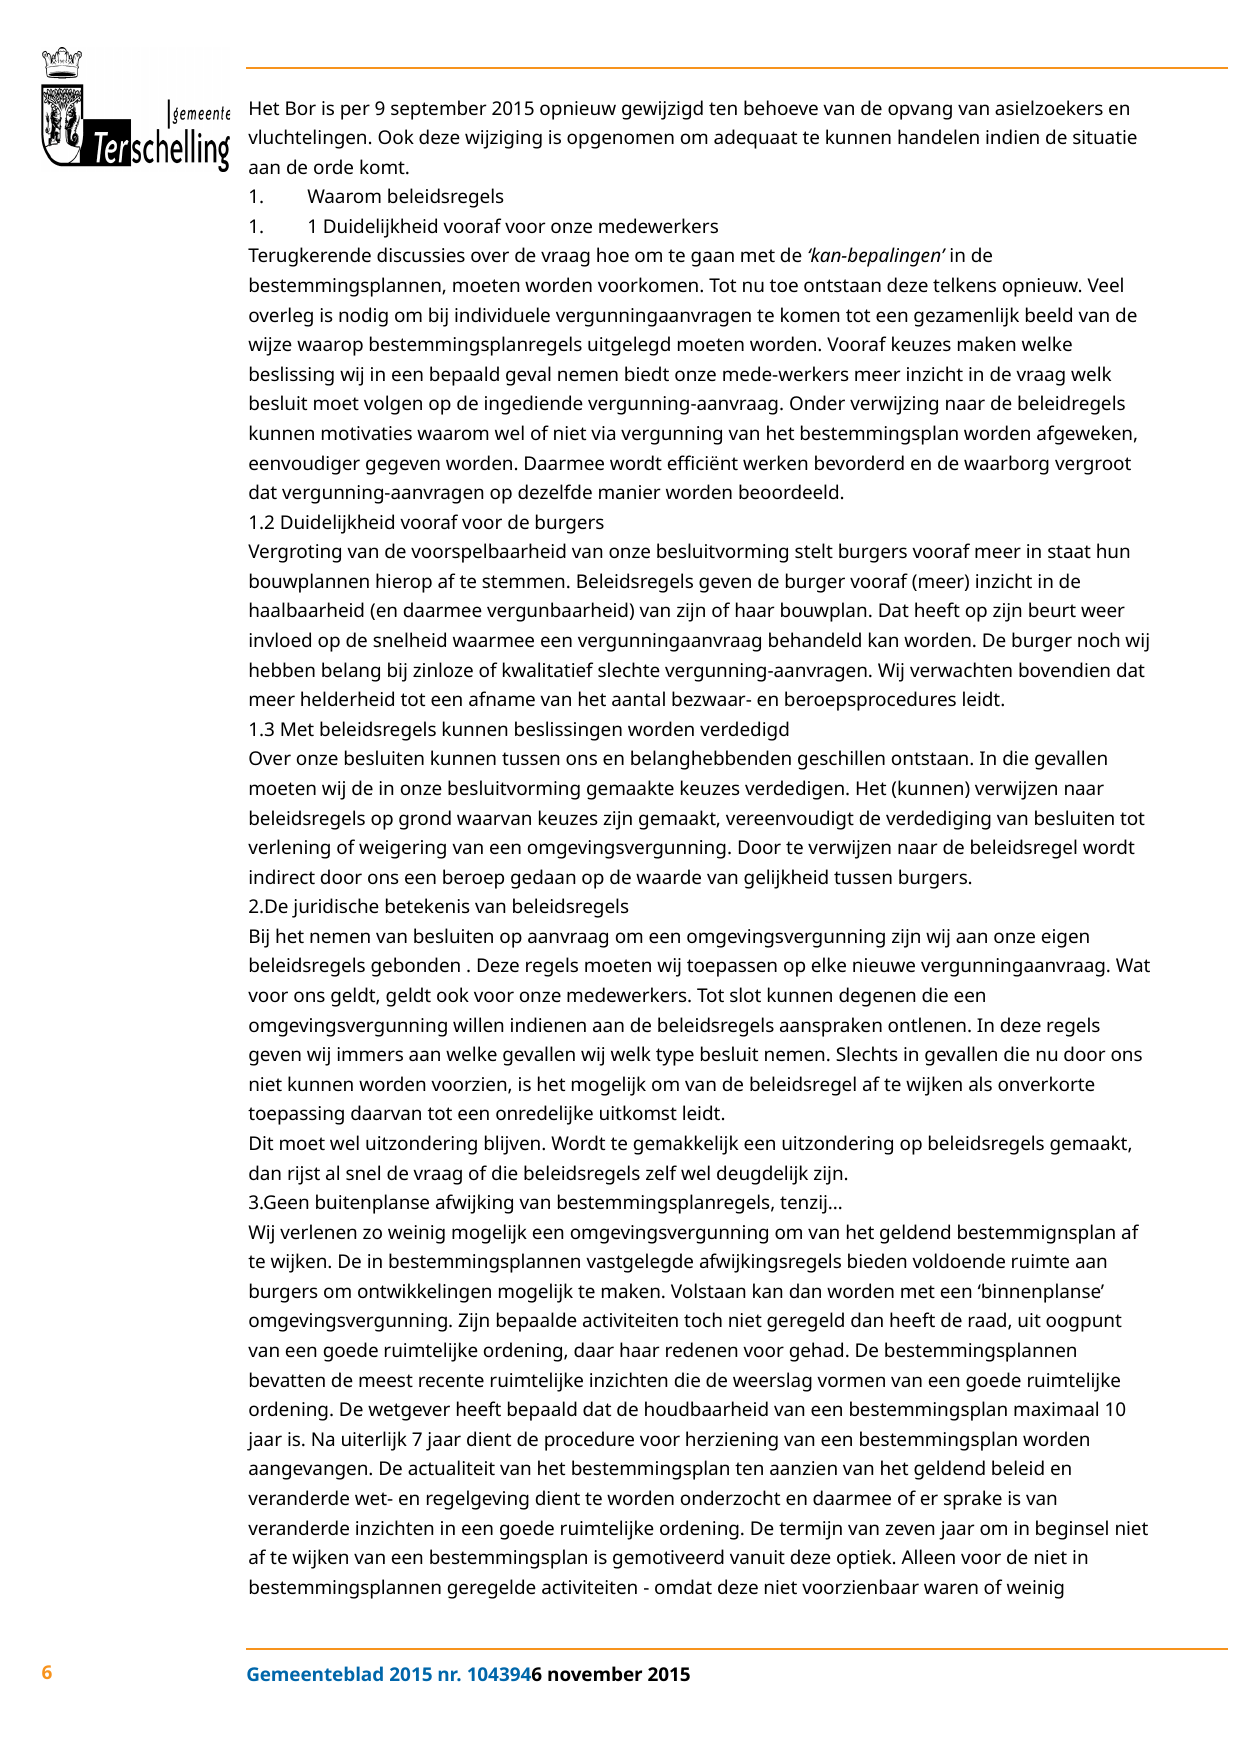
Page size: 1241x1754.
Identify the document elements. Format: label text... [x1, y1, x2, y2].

text 2.De juridische betekenis van beleidsregels [248, 893, 1152, 919]
text 1.3 Met beleidsregels kunnen beslissingen worden verdedigd [248, 716, 1152, 742]
text Het Bor is per 9 september 2015 opnieuw gewijzigd ten behoeve van de opvang van asielzoekers en vluchtelingen. Ook deze wijziging is opgenomen om adequaat te kunnen handelen indien de situatie aan de orde komt. [248, 95, 1152, 180]
text Terugkerende discussies over de vraag hoe om te gaan met de ‘kan-bepalingen’ in de bestemmingsplannen, moeten worden voorkomen. Tot nu toe ontstaan deze telkens opnieuw. Veel overleg is nodig om bij individuele vergunningaanvragen te komen tot een gezamenlijk beeld van de wijze waarop bestemmingsplanregels uitgelegd moeten worden. Vooraf keuzes maken welke beslissing wij in een bepaald geval nemen biedt onze mede-werkers meer inzicht in de vraag welk besluit moet volgen op de ingediende vergunning-aanvraag. Onder verwijzing naar de beleidregels kunnen motivaties waarom wel of niet via vergunning van het bestemmingsplan worden afgeweken, eenvoudiger gegeven worden. Daarmee wordt efficiënt werken bevorderd en de waarborg vergroot dat vergunning-aanvragen op dezelfde manier worden beoordeeld. [248, 243, 1152, 505]
text Bij het nemen van besluiten op aanvraag om een omgevingsvergunning zijn wij aan onze eigen beleidsregels gebonden . Deze regels moeten wij toepassen op elke nieuwe vergunningaanvraag. Wat voor ons geldt, geldt ook voor onze medewerkers. Tot slot kunnen degenen die een omgevingsvergunning willen indienen aan de beleidsregels aanspraken ontlenen. In deze regels geven wij immers aan welke gevallen wij welk type besluit nemen. Slechts in gevallen die nu door ons niet kunnen worden voorzien, is het mogelijk om van de beleidsregel af te wijken als onverkorte toepassing daarvan tot een onredelijke uitkomst leidt. [248, 923, 1152, 1126]
picture [41, 47, 231, 172]
text Vergroting van de voorspelbaarheid van onze besluitvorming stelt burgers vooraf meer in staat hun bouwplannen hierop af te stemmen. Beleidsregels geven de burger vooraf (meer) inzicht in de haalbaarheid (en daarmee vergunbaarheid) van zijn of haar bouwplan. Dat heeft op zijn beurt weer invloed op de snelheid waarmee een vergunningaanvraag behandeld kan worden. De burger noch wij hebben belang bij zinloze of kwalitatief slechte vergunning-aanvragen. Wij verwachten bovendien dat meer helderheid tot een afname van het aantal bezwaar- en beroepsprocedures leidt. [248, 538, 1152, 712]
text 1.2 Duidelijkheid vooraf voor de burgers [248, 509, 1152, 535]
list Waarom beleidsregels [248, 183, 1152, 209]
list 1 Duidelijkheid vooraf voor onze medewerkers [248, 213, 1152, 239]
text Dit moet wel uitzondering blijven. Wordt te gemakkelijk een uitzondering op beleidsregels gemaakt, dan rijst al snel de vraag of die beleidsregels zelf wel deugdelijk zijn. [248, 1130, 1152, 1186]
text Over onze besluiten kunnen tussen ons en belanghebbenden geschillen ontstaan. In die gevallen moeten wij de in onze besluitvorming gemaakte keuzes verdedigen. Het (kunnen) verwijzen naar beleidsregels op grond waarvan keuzes zijn gemaakt, vereenvoudigt de verdediging van besluiten tot verlening of weigering van een omgevingsvergunning. Door te verwijzen naar de beleidsregel wordt indirect door ons een beroep gedaan op de waarde van gelijkheid tussen burgers. [248, 746, 1152, 890]
text Wij verlenen zo weinig mogelijk een omgevingsvergunning om van het geldend bestemmignsplan af te wijken. De in bestemmingsplannen vastgelegde afwijkingsregels bieden voldoende ruimte aan burgers om ontwikkelingen mogelijk te maken. Volstaan kan dan worden met een ‘binnenplanse’ omgevingsvergunning. Zijn bepaalde activiteiten toch niet geregeld dan heeft de raad, uit oogpunt van een goede ruimtelijke ordening, daar haar redenen voor gehad. De bestemmingsplannen bevatten de meest recente ruimtelijke inzichten die de weerslag vormen van een goede ruimtelijke ordening. De wetgever heeft bepaald dat de houdbaarheid van een bestemmingsplan maximaal 10 jaar is. Na uiterlijk 7 jaar dient de procedure voor herziening van een bestemmingsplan worden aangevangen. De actualiteit van het bestemmingsplan ten aanzien van het geldend beleid en veranderde wet- en regelgeving dient te worden onderzocht en daarmee of er sprake is van veranderde inzichten in een goede ruimtelijke ordening. De termijn van zeven jaar om in beginsel niet af te wijken van een bestemmingsplan is gemotiveerd vanuit deze optiek. Alleen voor de niet in bestemmingsplannen geregelde activiteiten - omdat deze niet voorzienbaar waren of weinig [248, 1219, 1152, 1600]
text 3.Geen buitenplanse afwijking van bestemmingsplanregels, tenzij… [248, 1189, 1152, 1215]
